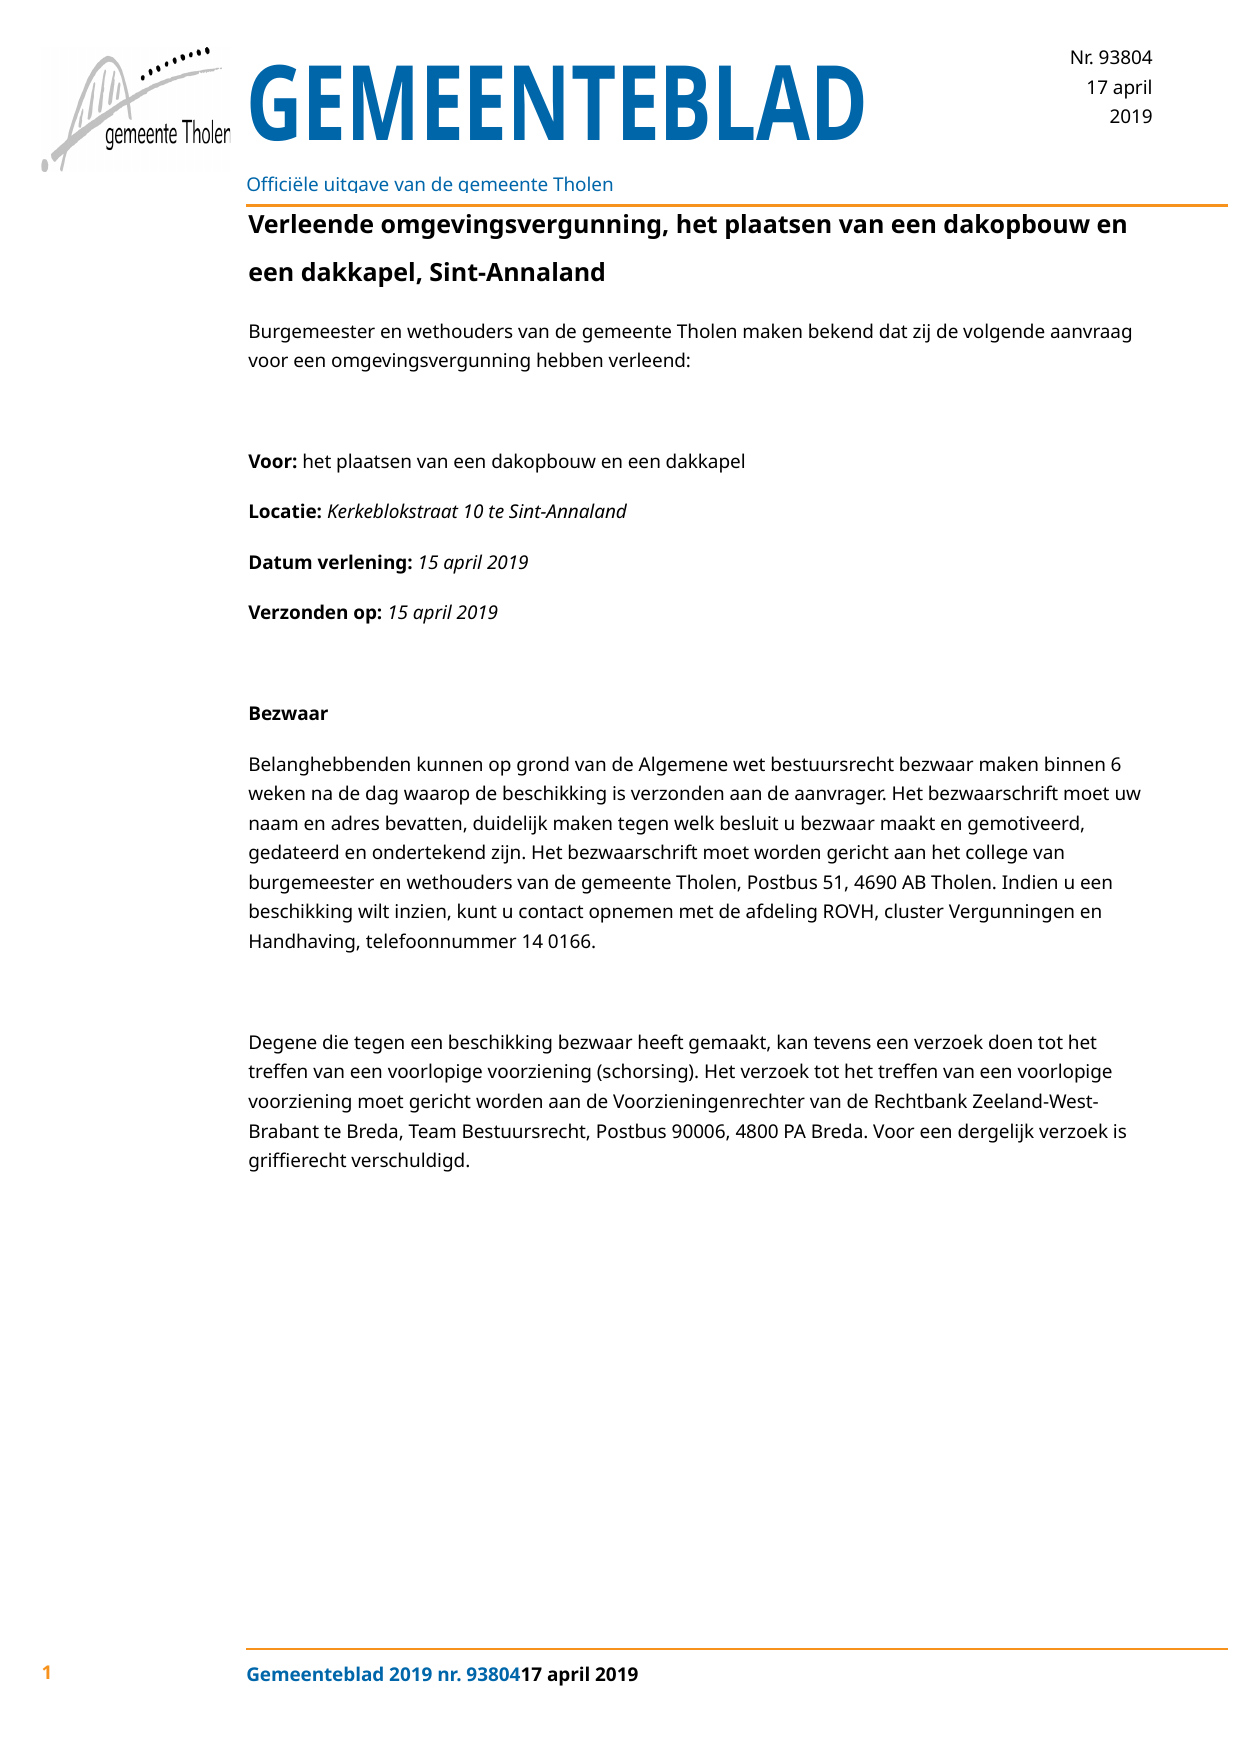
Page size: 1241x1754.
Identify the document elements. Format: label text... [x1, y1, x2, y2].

picture [41, 47, 231, 172]
text Burgemeester en wethouders van de gemeente Tholen maken bekend dat zij de volgende aanvraag voor een omgevingsvergunning hebben verleend: [248, 318, 1152, 373]
text Datum verlening: 15 april 2019 [248, 549, 1152, 575]
text Belanghebbenden kunnen op grond van de Algemene wet bestuursrecht bezwaar maken binnen 6 weken na de dag waarop de beschikking is verzonden aan de aanvrager. Het bezwaarschrift moet uw naam en adres bevatten, duidelijk maken tegen welk besluit u bezwaar maakt en gemotiveerd, gedateerd en ondertekend zijn. Het bezwaarschrift moet worden gericht aan het college van burgemeester en wethouders van de gemeente Tholen, Postbus 51, 4690 AB Tholen. Indien u een beschikking wilt inzien, kunt u contact opnemen met de afdeling ROVH, cluster Vergunningen en Handhaving, telefoonnummer 14 0166. [248, 751, 1152, 954]
text Verzonden op: 15 april 2019 [248, 599, 1152, 625]
text Bezwaar [248, 700, 1152, 726]
text Degene die tegen een beschikking bezwaar heeft gemaakt, kan tevens een verzoek doen tot het treffen van een voorlopige voorziening (schorsing). Het verzoek tot het treffen van een voorlopige voorziening moet gericht worden aan de Voorzieningenrechter van de Rechtbank Zeeland-West-Brabant te Breda, Team Bestuursrecht, Postbus 90006, 4800 PA Breda. Voor een dergelijk verzoek is griffierecht verschuldigd. [248, 1029, 1152, 1173]
text Verleende omgevingsvergunning, het plaatsen van een dakopbouw en een dakkapel, Sint-Annaland [248, 207, 1152, 288]
text Locatie: Kerkeblokstraat 10 te Sint-Annaland [248, 499, 1152, 524]
text Voor: het plaatsen van een dakopbouw en een dakkapel [248, 448, 1152, 474]
